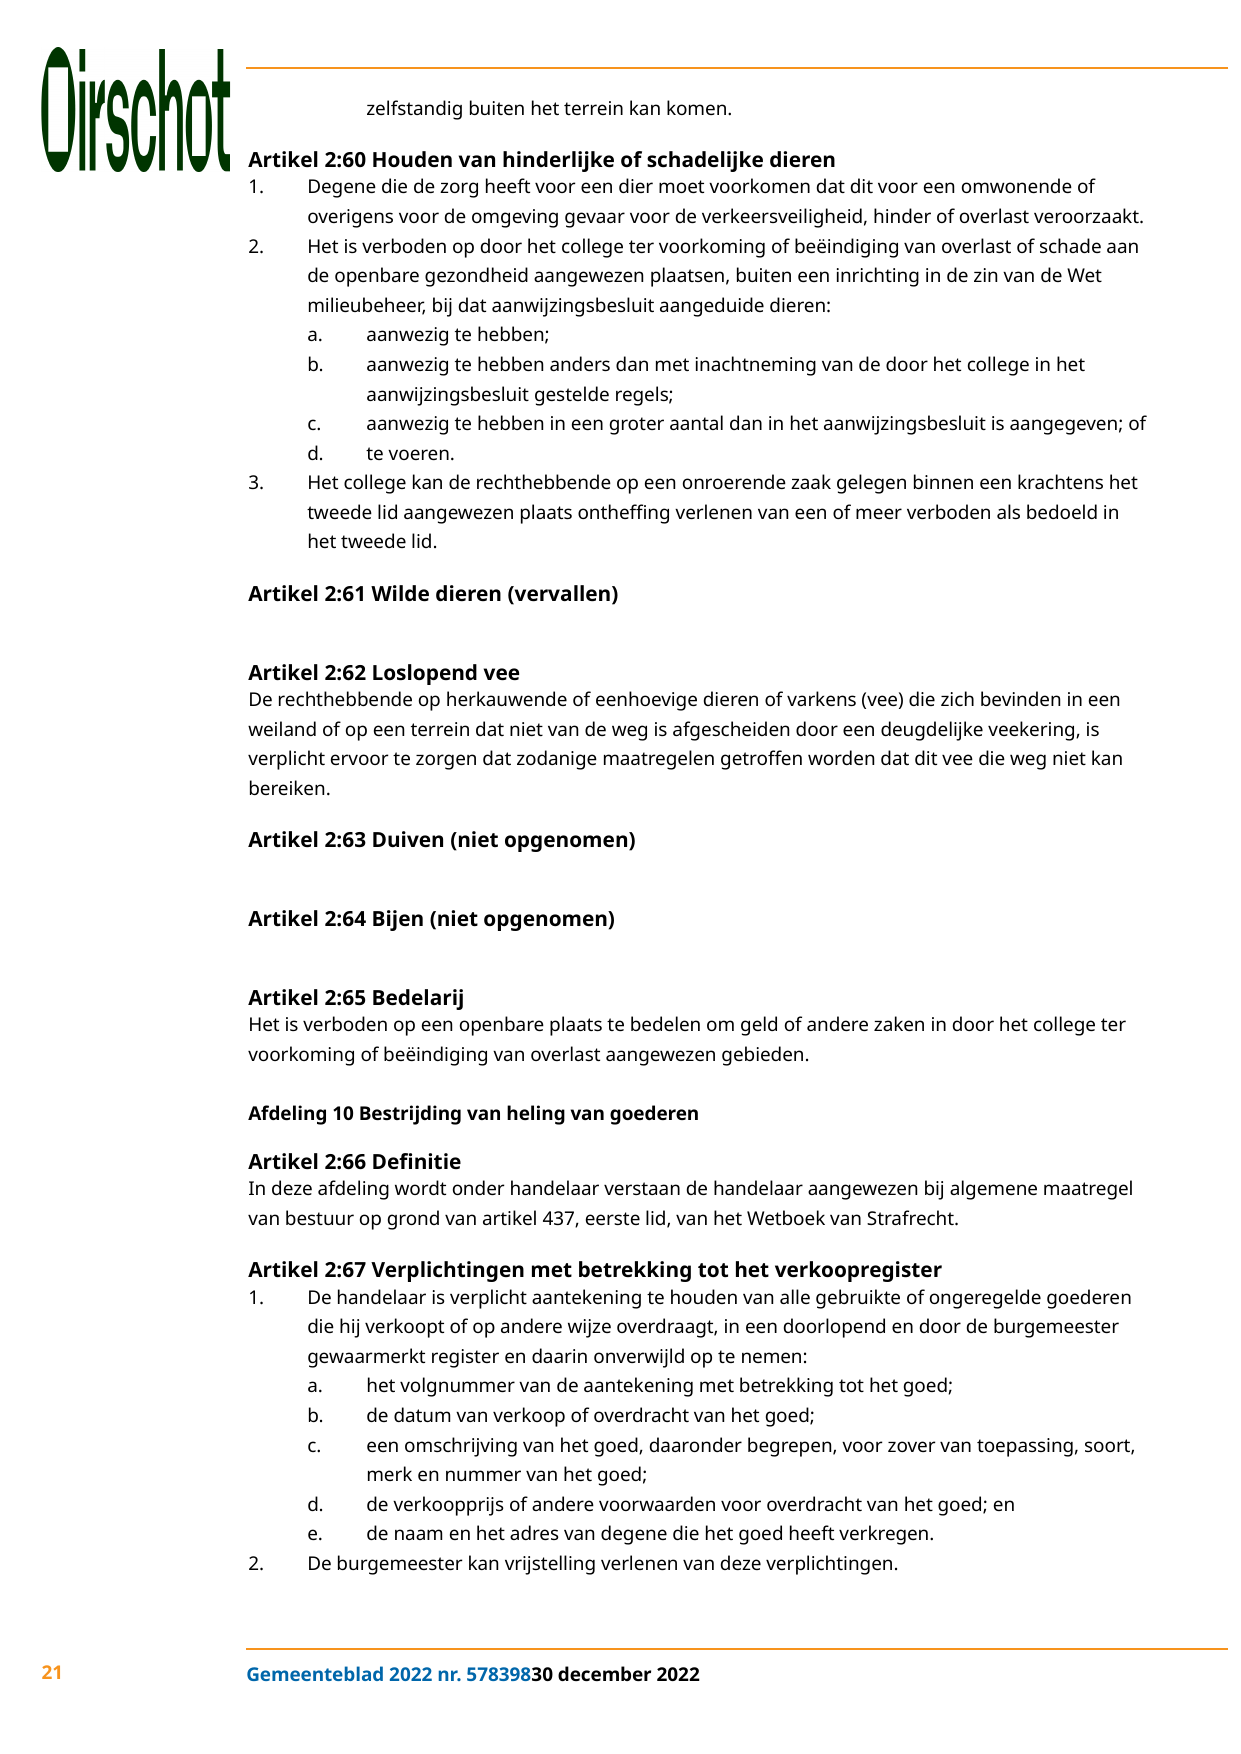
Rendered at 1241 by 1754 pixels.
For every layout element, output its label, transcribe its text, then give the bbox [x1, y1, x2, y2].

text Artikel 2:67 Verplichtingen met betrekking tot het verkoopregister [248, 1255, 1152, 1284]
text Artikel 2:65 Bedelarij [248, 983, 1152, 1012]
text In deze afdeling wordt onder handelaar verstaan de handelaar aangewezen bij algemene maatregel van bestuur op grond van artikel 437, eerste lid, van het Wetboek van Strafrecht. [248, 1175, 1152, 1231]
text Artikel 2:66 Definitie [248, 1147, 1152, 1175]
list De handelaar is verplicht aantekening te houden van alle gebruikte of ongeregelde goederen die hij verkoopt of op andere wijze overdraagt, in een doorlopend en door de burgemeester gewaarmerkt register en daarin onverwijld op te nemen: [248, 1284, 1152, 1369]
text Het is verboden op een openbare plaats te bedelen om geld of andere zaken in door het college ter voorkoming of beëindiging van overlast aangewezen gebieden. [248, 1012, 1152, 1067]
text Artikel 2:64 Bijen (niet opgenomen) [248, 904, 1152, 933]
list aanwezig te hebben anders dan met inachtneming van de door het college in het aanwijzingsbesluit gestelde regels; [307, 351, 1152, 406]
text Afdeling 10 Bestrijding van heling van goederen [248, 1100, 1152, 1126]
list een omschrijving van het goed, daaronder begrepen, voor zover van toepassing, soort, merk en nummer van het goed; [307, 1432, 1152, 1487]
picture [41, 47, 231, 172]
list aanwezig te hebben in een groter aantal dan in het aanwijzingsbesluit is aangegeven; of [307, 410, 1152, 436]
text De rechthebbende op herkauwende of eenhoevige dieren of varkens (vee) die zich bevinden in een weiland of op een terrein dat niet van de weg is afgescheiden door een deugdelijke veekering, is verplicht ervoor te zorgen dat zodanige maatregelen getroffen worden dat dit vee die weg niet kan bereiken. [248, 686, 1152, 801]
list Degene die de zorg heeft voor een dier moet voorkomen dat dit voor een omwonende of overigens voor de omgeving gevaar voor de verkeersveiligheid, hinder of overlast veroorzaakt. [248, 174, 1152, 229]
list te voeren. [307, 440, 1152, 466]
list De burgemeester kan vrijstelling verlenen van deze verplichtingen. [248, 1550, 1152, 1576]
list het volgnummer van de aantekening met betrekking tot het goed; [307, 1373, 1152, 1398]
list de verkoopprijs of andere voorwaarden voor overdracht van het goed; en [307, 1491, 1152, 1517]
list aanwezig te hebben; [307, 322, 1152, 347]
list de naam en het adres van degene die het goed heeft verkregen. [307, 1521, 1152, 1546]
list Het is verboden op door het college ter voorkoming of beëindiging van overlast of schade aan de openbare gezondheid aangewezen plaatsen, buiten een inrichting in de zin van de Wet milieubeheer, bij dat aanwijzingsbesluit aangeduide dieren: [248, 233, 1152, 318]
list de datum van verkoop of overdracht van het goed; [307, 1402, 1152, 1428]
list zelfstandig buiten het terrein kan komen. [307, 95, 1152, 121]
text Artikel 2:63 Duiven (niet opgenomen) [248, 826, 1152, 854]
text Artikel 2:61 Wilde dieren (vervallen) [248, 579, 1152, 607]
text Artikel 2:62 Loslopend vee [248, 658, 1152, 686]
text Artikel 2:60 Houden van hinderlijke of schadelijke dieren [248, 145, 1152, 174]
list Het college kan de rechthebbende op een onroerende zaak gelegen binnen een krachtens het tweede lid aangewezen plaats ontheffing verlenen van een of meer verboden als bedoeld in het tweede lid. [248, 469, 1152, 554]
